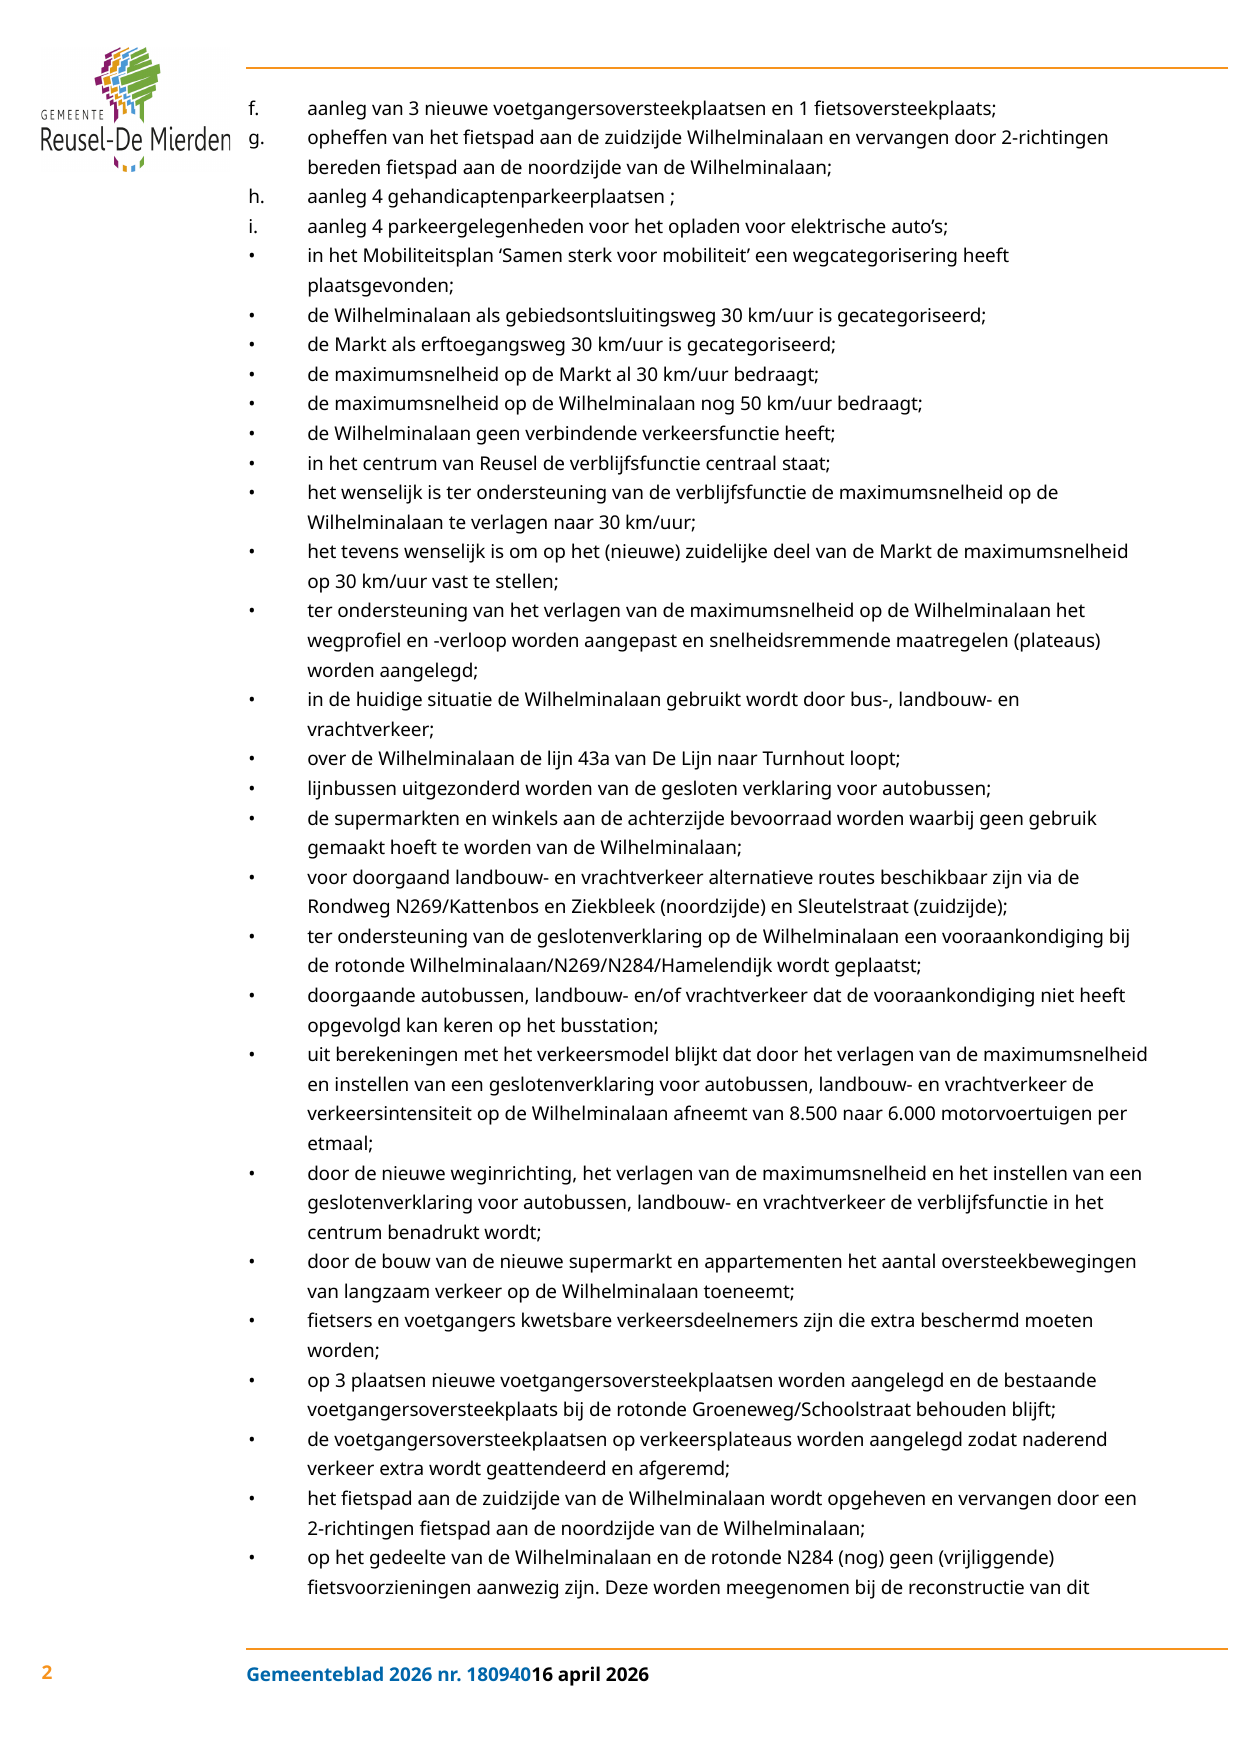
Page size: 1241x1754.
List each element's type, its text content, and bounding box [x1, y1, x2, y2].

list de voetgangersoversteekplaatsen op verkeersplateaus worden aangelegd zodat naderend verkeer extra wordt geattendeerd en afgeremd; [248, 1426, 1152, 1481]
list aanleg 4 gehandicaptenparkeerplaatsen ; [248, 183, 1152, 209]
list over de Wilhelminalaan de lijn 43a van De Lijn naar Turnhout loopt; [248, 746, 1152, 771]
list in het centrum van Reusel de verblijfsfunctie centraal staat; [248, 450, 1152, 476]
list aanleg van 3 nieuwe voetgangersoversteekplaatsen en 1 fietsoversteekplaats; [248, 95, 1152, 121]
list opheffen van het fietspad aan de zuidzijde Wilhelminalaan en vervangen door 2-richtingen bereden fietspad aan de noordzijde van de Wilhelminalaan; [248, 124, 1152, 180]
list op 3 plaatsen nieuwe voetgangersoversteekplaatsen worden aangelegd en de bestaande voetgangersoversteekplaats bij de rotonde Groeneweg/Schoolstraat behouden blijft; [248, 1367, 1152, 1422]
list ter ondersteuning van de geslotenverklaring op de Wilhelminalaan een vooraankondiging bij de rotonde Wilhelminalaan/N269/N284/Hamelendijk wordt geplaatst; [248, 923, 1152, 978]
list het wenselijk is ter ondersteuning van de verblijfsfunctie de maximumsnelheid op de Wilhelminalaan te verlagen naar 30 km/uur; [248, 479, 1152, 535]
list door de nieuwe weginrichting, het verlagen van de maximumsnelheid en het instellen van een geslotenverklaring voor autobussen, landbouw- en vrachtverkeer de verblijfsfunctie in het centrum benadrukt wordt; [248, 1160, 1152, 1245]
list aanleg 4 parkeergelegenheden voor het opladen voor elektrische auto’s; [248, 213, 1152, 239]
list door de bouw van de nieuwe supermarkt en appartementen het aantal oversteekbewegingen van langzaam verkeer op de Wilhelminalaan toeneemt; [248, 1248, 1152, 1304]
list op het gedeelte van de Wilhelminalaan en de rotonde N284 (nog) geen (vrijliggende) fietsvoorzieningen aanwezig zijn. Deze worden meegenomen bij de reconstructie van dit [248, 1544, 1152, 1600]
list de Wilhelminalaan geen verbindende verkeersfunctie heeft; [248, 420, 1152, 446]
list de maximumsnelheid op de Wilhelminalaan nog 50 km/uur bedraagt; [248, 391, 1152, 416]
list in het Mobiliteitsplan ‘Samen sterk voor mobiliteit’ een wegcategorisering heeft plaatsgevonden; [248, 243, 1152, 298]
list voor doorgaand landbouw- en vrachtverkeer alternatieve routes beschikbaar zijn via de Rondweg N269/Kattenbos en Ziekbleek (noordzijde) en Sleutelstraat (zuidzijde); [248, 864, 1152, 919]
list uit berekeningen met het verkeersmodel blijkt dat door het verlagen van de maximumsnelheid en instellen van een geslotenverklaring voor autobussen, landbouw- en vrachtverkeer de verkeersintensiteit op de Wilhelminalaan afneemt van 8.500 naar 6.000 motorvoertuigen per etmaal; [248, 1041, 1152, 1156]
list lijnbussen uitgezonderd worden van de gesloten verklaring voor autobussen; [248, 775, 1152, 801]
list doorgaande autobussen, landbouw- en/of vrachtverkeer dat de vooraankondiging niet heeft opgevolgd kan keren op het busstation; [248, 982, 1152, 1038]
list ter ondersteuning van het verlagen van de maximumsnelheid op de Wilhelminalaan het wegprofiel en -verloop worden aangepast en snelheidsremmende maatregelen (plateaus) worden aangelegd; [248, 598, 1152, 683]
list de Wilhelminalaan als gebiedsontsluitingsweg 30 km/uur is gecategoriseerd; [248, 302, 1152, 328]
list het tevens wenselijk is om op het (nieuwe) zuidelijke deel van de Markt de maximumsnelheid op 30 km/uur vast te stellen; [248, 538, 1152, 594]
list de Markt als erftoegangsweg 30 km/uur is gecategoriseerd; [248, 331, 1152, 357]
list de maximumsnelheid op de Markt al 30 km/uur bedraagt; [248, 361, 1152, 387]
list de supermarkten en winkels aan de achterzijde bevoorraad worden waarbij geen gebruik gemaakt hoeft te worden van de Wilhelminalaan; [248, 805, 1152, 860]
picture [41, 47, 231, 172]
list het fietspad aan de zuidzijde van de Wilhelminalaan wordt opgeheven en vervangen door een 2-richtingen fietspad aan de noordzijde van de Wilhelminalaan; [248, 1485, 1152, 1541]
list fietsers en voetgangers kwetsbare verkeersdeelnemers zijn die extra beschermd moeten worden; [248, 1308, 1152, 1363]
list in de huidige situatie de Wilhelminalaan gebruikt wordt door bus-, landbouw- en vrachtverkeer; [248, 686, 1152, 742]
